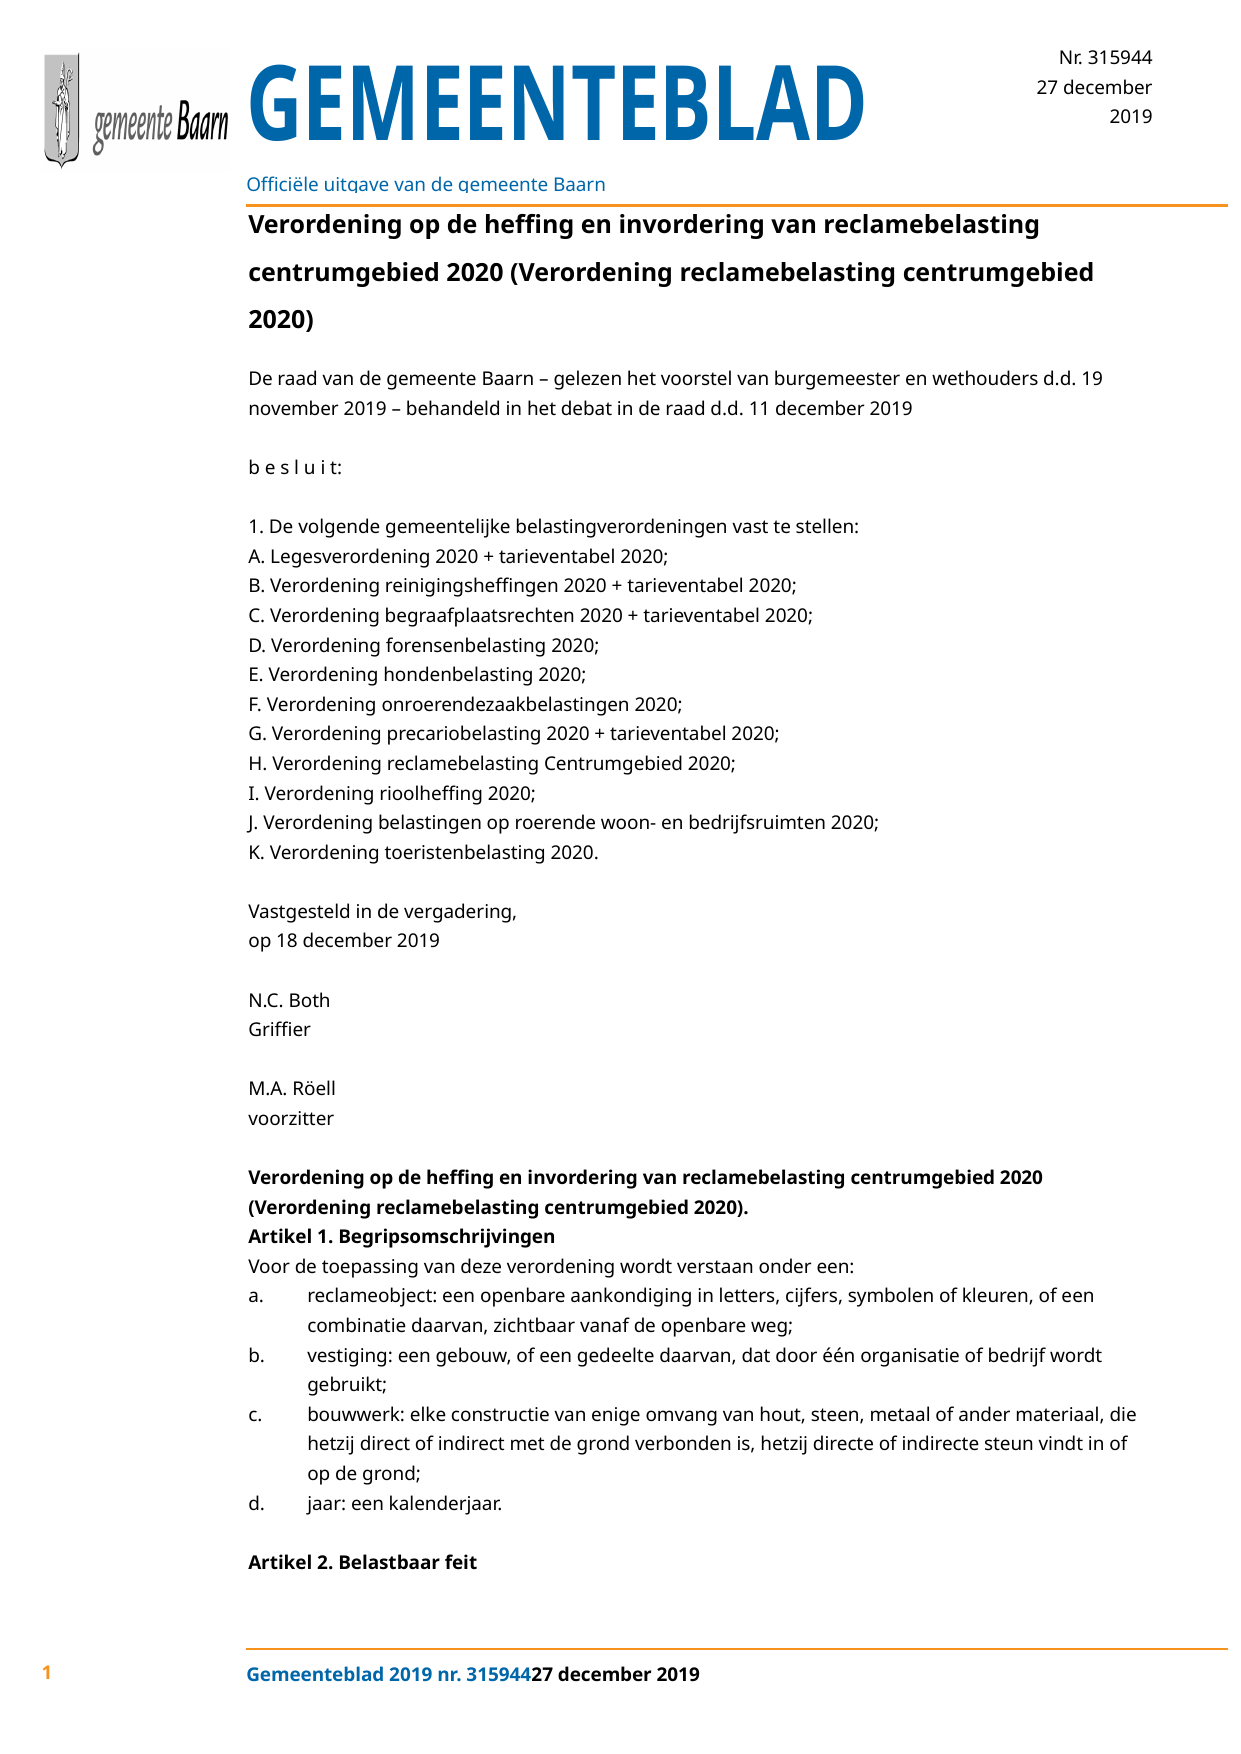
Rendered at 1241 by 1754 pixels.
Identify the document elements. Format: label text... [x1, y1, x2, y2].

text Verordening op de heffing en invordering van reclamebelasting centrumgebied 2020 (Verordening reclamebelasting centrumgebied 2020) [248, 207, 1152, 336]
picture [41, 47, 231, 172]
text I. Verordening rioolheffing 2020; [248, 780, 1152, 805]
text G. Verordening precariobelasting 2020 + tarieventabel 2020; [248, 721, 1152, 746]
text Artikel 1. Begripsomschrijvingen [248, 1223, 1152, 1249]
text Artikel 2. Belastbaar feit [248, 1549, 1152, 1574]
list reclameobject: een openbare aankondiging in letters, cijfers, symbolen of kleuren, of een combinatie daarvan, zichtbaar vanaf de openbare weg; [248, 1283, 1152, 1338]
list vestiging: een gebouw, of een gedeelte daarvan, dat door één organisatie of bedrijf wordt gebruikt; [248, 1342, 1152, 1397]
text Voor de toepassing van deze verordening wordt verstaan onder een: [248, 1253, 1152, 1279]
text M.A. Röell [248, 1076, 1152, 1101]
text 1. De volgende gemeentelijke belastingverordeningen vast te stellen: [248, 513, 1152, 539]
text F. Verordening onroerendezaakbelastingen 2020; [248, 691, 1152, 717]
text E. Verordening hondenbelasting 2020; [248, 661, 1152, 687]
text K. Verordening toeristenbelasting 2020. [248, 839, 1152, 864]
text b e s l u i t: [248, 454, 1152, 480]
list bouwwerk: elke constructie van enige omvang van hout, steen, metaal of ander materiaal, die hetzij direct of indirect met de grond verbonden is, hetzij directe of indirecte steun vindt in of op de grond; [248, 1401, 1152, 1486]
text C. Verordening begraafplaatsrechten 2020 + tarieventabel 2020; [248, 602, 1152, 628]
text op 18 december 2019 [248, 928, 1152, 953]
text H. Verordening reclamebelasting Centrumgebied 2020; [248, 750, 1152, 776]
text Griffier [248, 1016, 1152, 1042]
text De raad van de gemeente Baarn – gelezen het voorstel van burgemeester en wethouders d.d. 19 november 2019 – behandeld in het debat in de raad d.d. 11 december 2019 [248, 366, 1152, 421]
text J. Verordening belastingen op roerende woon- en bedrijfsruimten 2020; [248, 809, 1152, 835]
text D. Verordening forensenbelasting 2020; [248, 632, 1152, 657]
text Verordening op de heffing en invordering van reclamebelasting centrumgebied 2020 (Verordening reclamebelasting centrumgebied 2020). [248, 1164, 1152, 1219]
text Vastgesteld in de vergadering, [248, 898, 1152, 924]
text B. Verordening reinigingsheffingen 2020 + tarieventabel 2020; [248, 573, 1152, 598]
text voorzitter [248, 1105, 1152, 1131]
text N.C. Both [248, 987, 1152, 1012]
list jaar: een kalenderjaar. [248, 1490, 1152, 1515]
text A. Legesverordening 2020 + tarieventabel 2020; [248, 543, 1152, 569]
